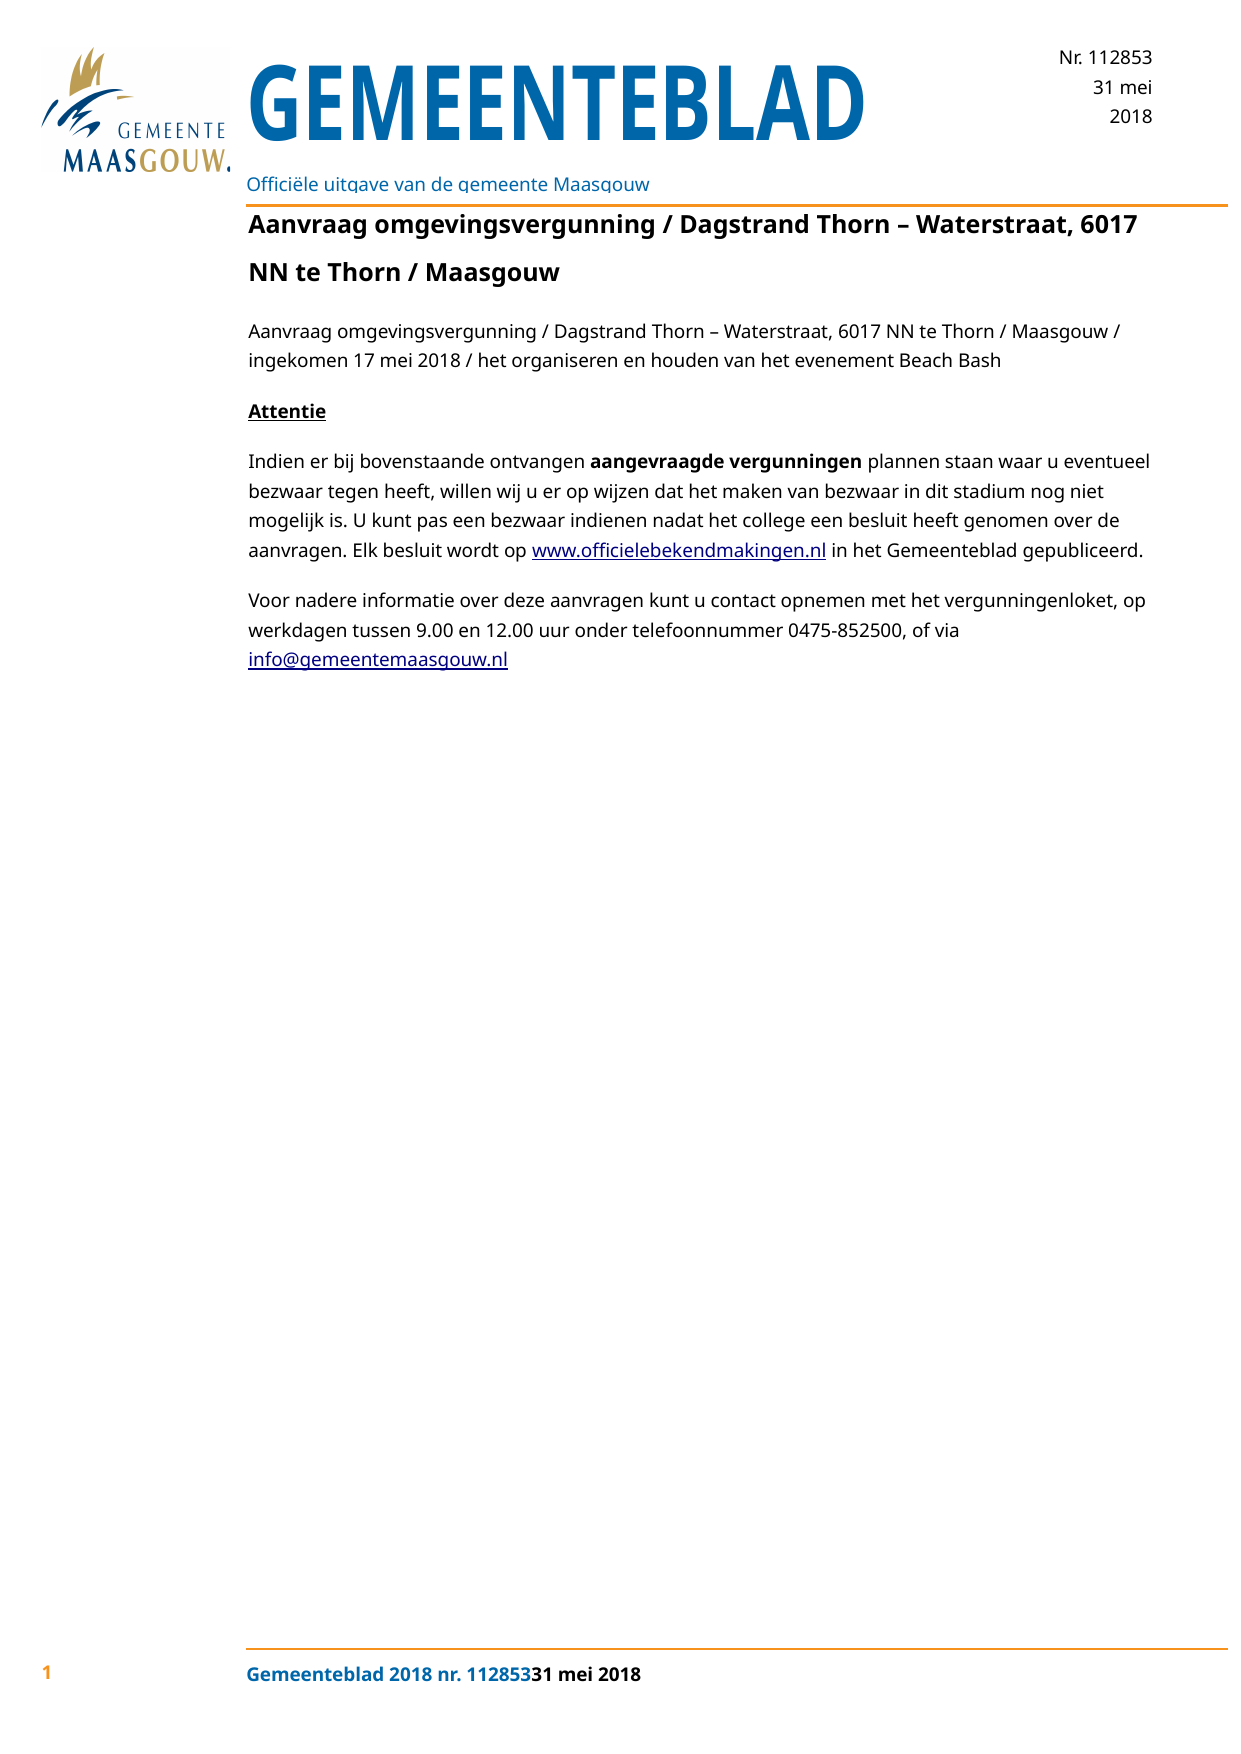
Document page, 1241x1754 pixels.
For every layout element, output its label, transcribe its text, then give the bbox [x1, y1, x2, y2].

text Aanvraag omgevingsvergunning / Dagstrand Thorn – Waterstraat, 6017 NN te Thorn / Maasgouw [248, 207, 1152, 288]
text Aanvraag omgevingsvergunning / Dagstrand Thorn – Waterstraat, 6017 NN te Thorn / Maasgouw / ingekomen 17 mei 2018 / het organiseren en houden van het evenement Beach Bash [248, 318, 1152, 373]
picture [41, 47, 231, 172]
text Attentie [248, 398, 1152, 424]
text Indien er bij bovenstaande ontvangen aangevraagde vergunningen plannen staan waar u eventueel bezwaar tegen heeft, willen wij u er op wijzen dat het maken van bezwaar in dit stadium nog niet mogelijk is. U kunt pas een bezwaar indienen nadat het college een besluit heeft genomen over de aanvragen. Elk besluit wordt op www.officielebekendmakingen.nl in het Gemeenteblad gepubliceerd. [248, 448, 1152, 563]
text Voor nadere informatie over deze aanvragen kunt u contact opnemen met het vergunningenloket, op werkdagen tussen 9.00 en 12.00 uur onder telefoonnummer 0475-852500, of via info@gemeentemaasgouw.nl [248, 587, 1152, 672]
